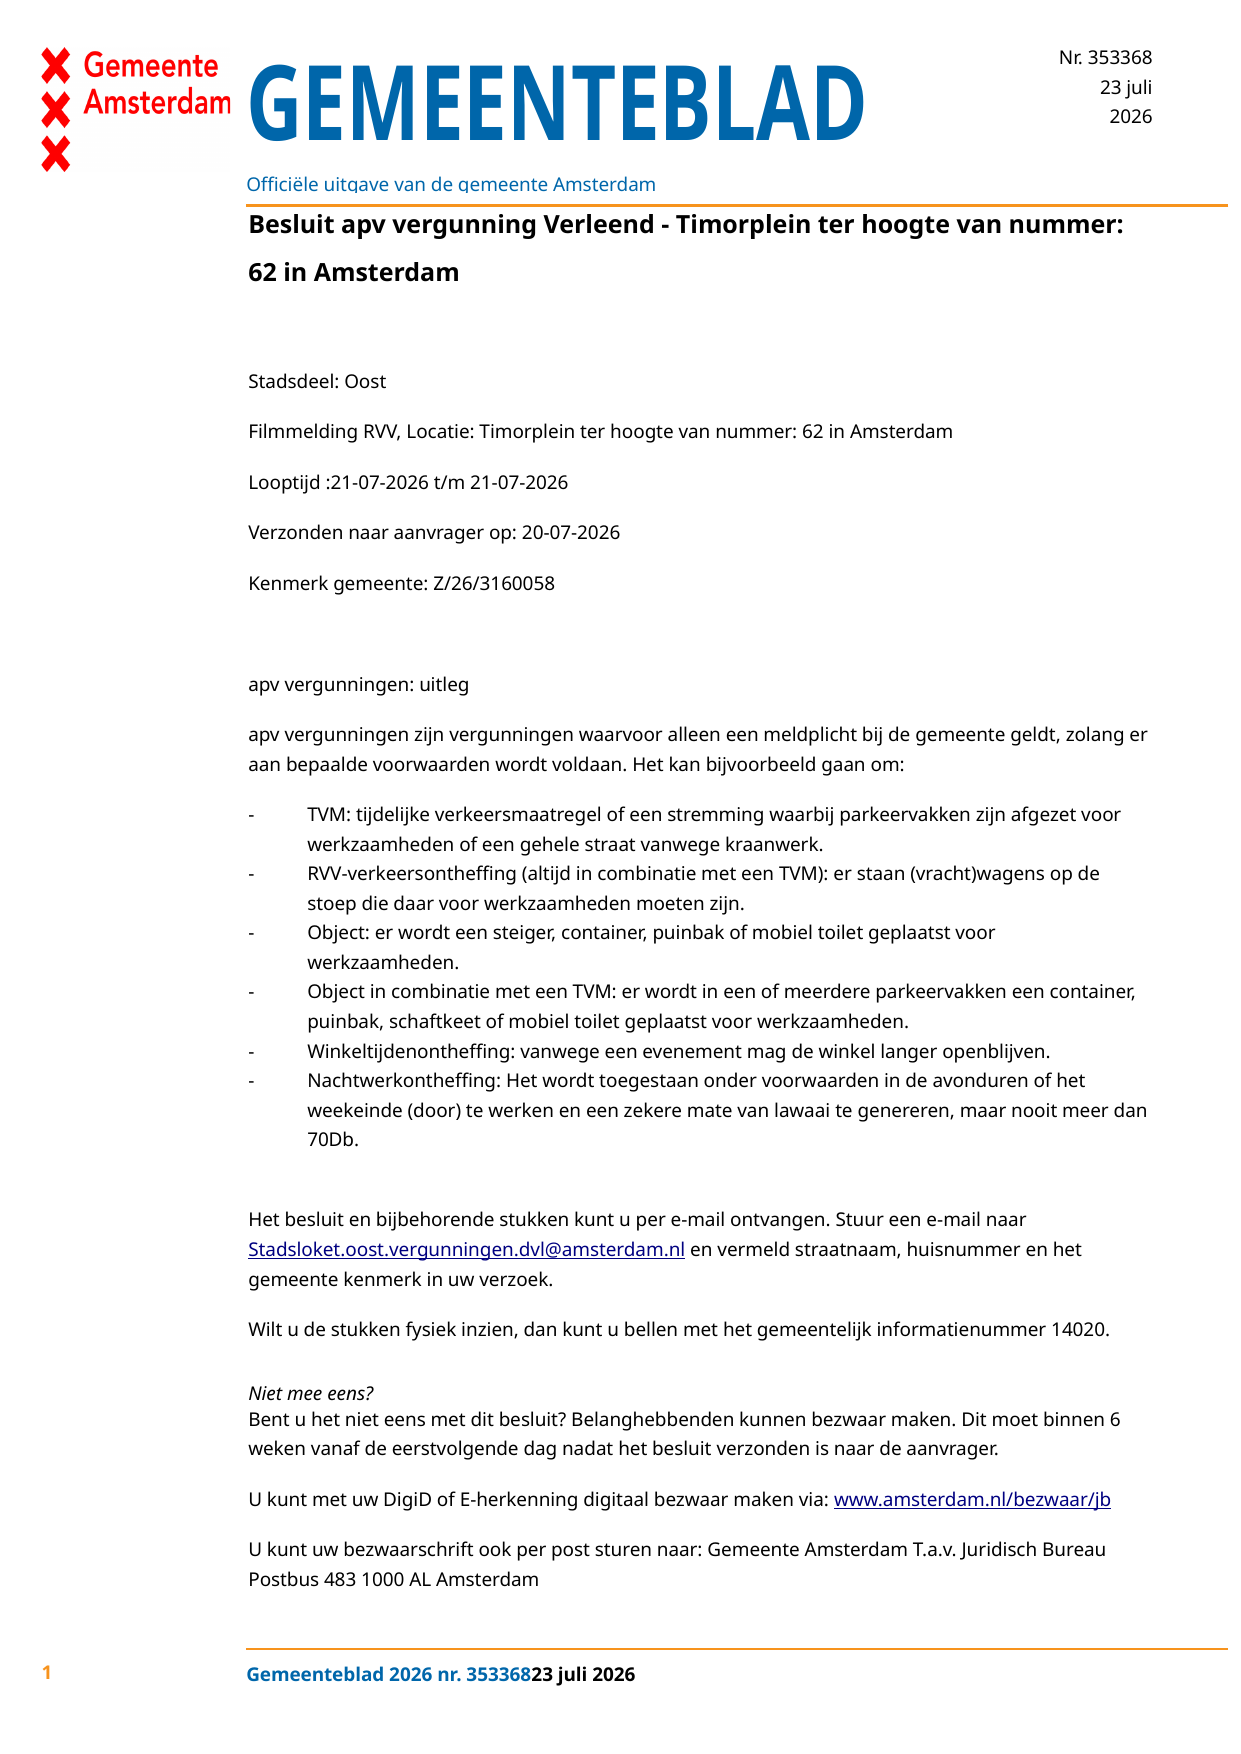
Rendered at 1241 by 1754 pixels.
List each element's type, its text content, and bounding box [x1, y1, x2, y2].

text U kunt uw bezwaarschrift ook per post sturen naar: Gemeente Amsterdam T.a.v. Juridisch Bureau Postbus 483 1000 AL Amsterdam [248, 1536, 1152, 1592]
list RVV-verkeersontheffing (altijd in combinatie met een TVM): er staan (vracht)wagens op de stoep die daar voor werkzaamheden moeten zijn. [248, 860, 1152, 916]
text apv vergunningen: uitleg [248, 671, 1152, 697]
list Winkeltijdenontheffing: vanwege een evenement mag de winkel langer openblijven. [248, 1038, 1152, 1064]
list Object in combinatie met een TVM: er wordt in een of meerdere parkeervakken een container, puinbak, schaftkeet of mobiel toilet geplaatst voor werkzaamheden. [248, 979, 1152, 1034]
list TVM: tijdelijke verkeersmaatregel of een stremming waarbij parkeervakken zijn afgezet voor werkzaamheden of een gehele straat vanwege kraanwerk. [248, 801, 1152, 857]
picture [41, 47, 231, 172]
text Stadsdeel: Oost [248, 368, 1152, 394]
list Nachtwerkontheffing: Het wordt toegestaan onder voorwaarden in de avonduren of het weekeinde (door) te werken en een zekere mate van lawaai te genereren, maar nooit meer dan 70Db. [248, 1067, 1152, 1152]
text apv vergunningen zijn vergunningen waarvoor alleen een meldplicht bij de gemeente geldt, zolang er aan bepaalde voorwaarden wordt voldaan. Het kan bijvoorbeeld gaan om: [248, 721, 1152, 777]
text Looptijd :21-07-2026 t/m 21-07-2026 [248, 469, 1152, 495]
text Het besluit en bijbehorende stukken kunt u per e-mail ontvangen. Stuur een e-mail naar Stadsloket.oost.vergunningen.dvl@amsterdam.nl en vermeld straatnaam, huisnummer en het gemeente kenmerk in uw verzoek. [248, 1207, 1152, 1292]
text Wilt u de stukken fysiek inzien, dan kunt u bellen met het gemeentelijk informatienummer 14020. [248, 1316, 1152, 1342]
text U kunt met uw DigiD of E-herkenning digitaal bezwaar maken via: www.amsterdam.nl/bezwaar/jb [248, 1486, 1152, 1512]
text Besluit apv vergunning Verleend - Timorplein ter hoogte van nummer: 62 in Amsterdam [248, 207, 1152, 288]
text Kenmerk gemeente: Z/26/3160058 [248, 570, 1152, 596]
text Niet mee eens? [248, 1380, 1152, 1406]
text Bent u het niet eens met dit besluit? Belanghebbenden kunnen bezwaar maken. Dit moet binnen 6 weken vanaf de eerstvolgende dag nadat het besluit verzonden is naar de aanvrager. [248, 1406, 1152, 1461]
text Filmmelding RVV, Locatie: Timorplein ter hoogte van nummer: 62 in Amsterdam [248, 419, 1152, 444]
text Verzonden naar aanvrager op: 20-07-2026 [248, 519, 1152, 545]
list Object: er wordt een steiger, container, puinbak of mobiel toilet geplaatst voor werkzaamheden. [248, 919, 1152, 975]
